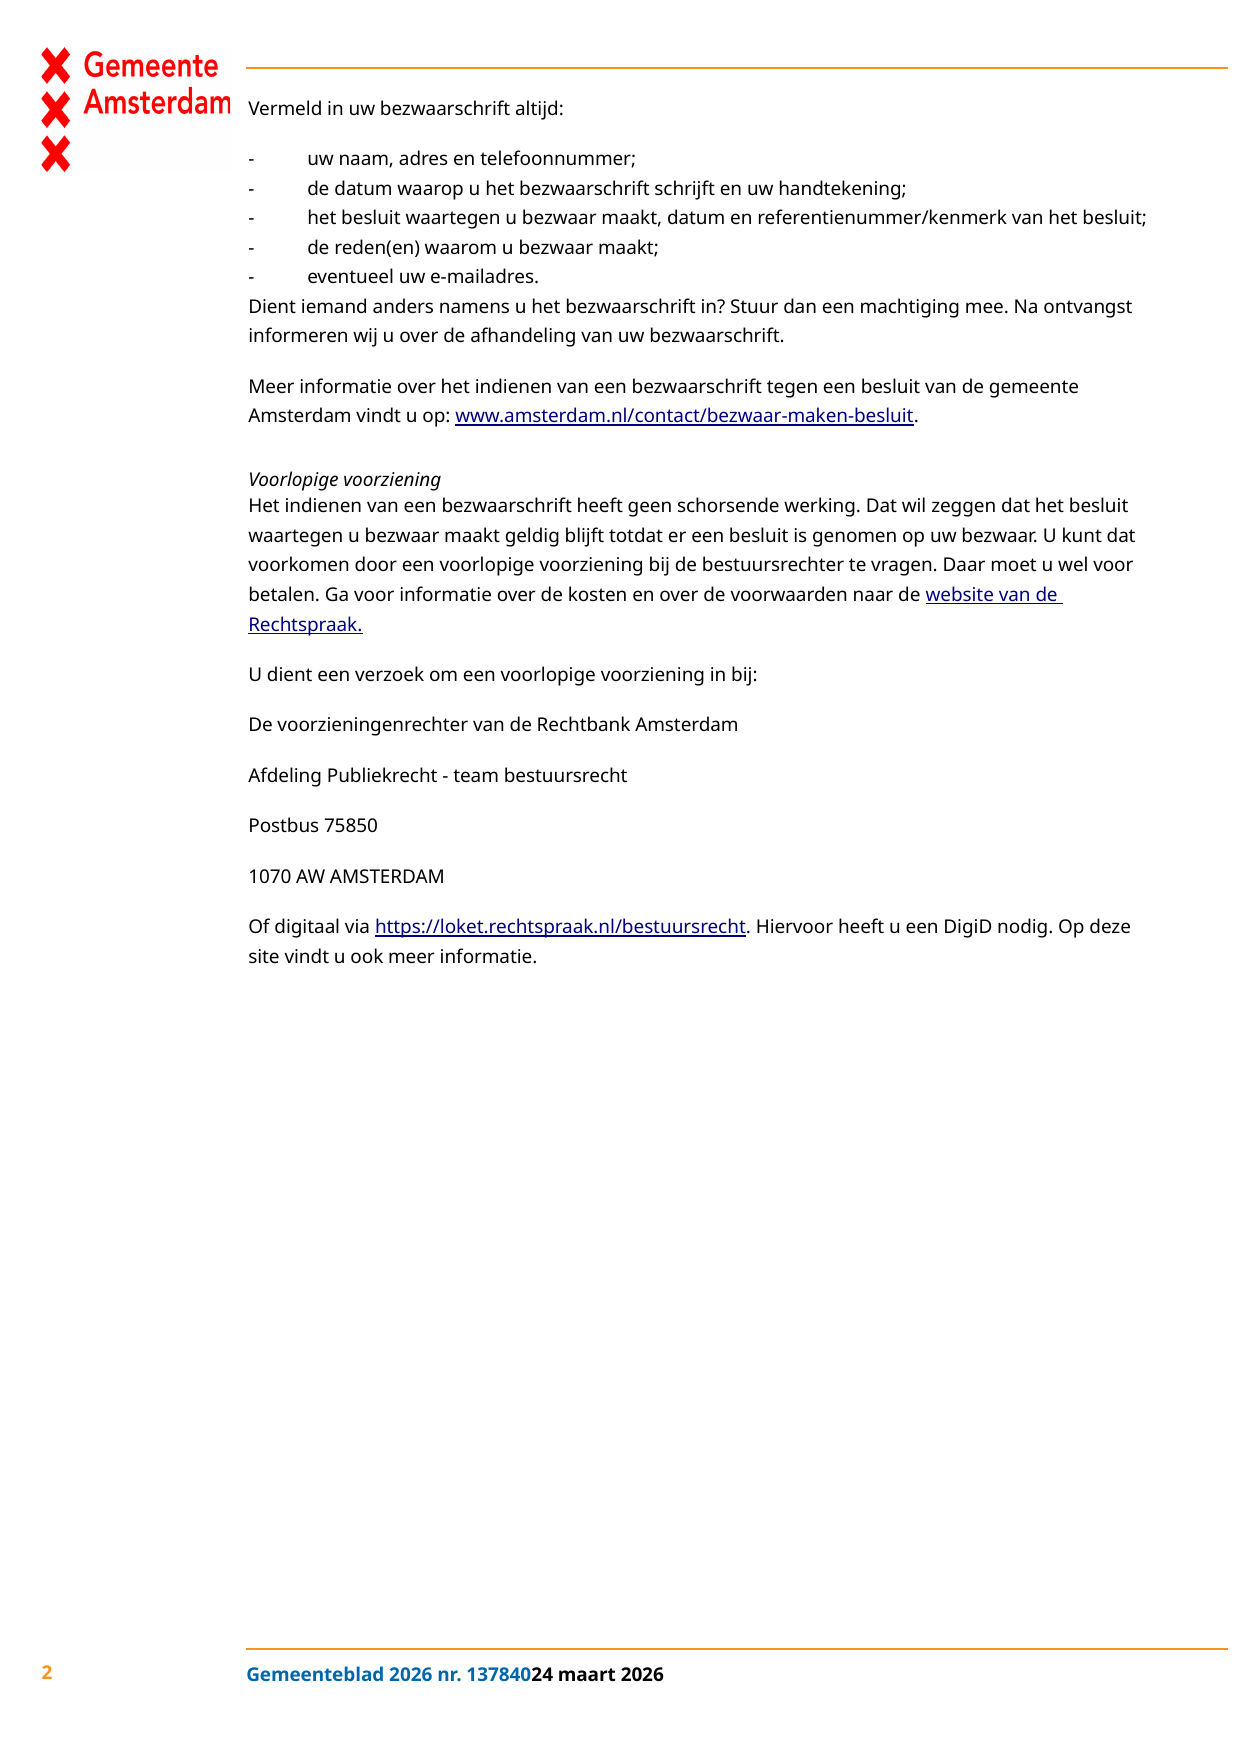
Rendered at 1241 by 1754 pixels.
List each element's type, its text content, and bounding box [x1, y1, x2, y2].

text Vermeld in uw bezwaarschrift altijd: [248, 95, 1152, 121]
text Postbus 75850 [248, 812, 1152, 838]
text Of digitaal via https://loket.rechtspraak.nl/bestuursrecht. Hiervoor heeft u een DigiD nodig. Op deze site vindt u ook meer informatie. [248, 913, 1152, 968]
text Meer informatie over het indienen van een bezwaarschrift tegen een besluit van de gemeente Amsterdam vindt u op: www.amsterdam.nl/contact/bezwaar-maken-besluit. [248, 373, 1152, 428]
list de reden(en) waarom u bezwaar maakt; [248, 234, 1152, 260]
text Voorlopige voorziening [248, 467, 1152, 492]
text U dient een verzoek om een voorlopige voorziening in bij: [248, 661, 1152, 687]
text Het indienen van een bezwaarschrift heeft geen schorsende werking. Dat wil zeggen dat het besluit waartegen u bezwaar maakt geldig blijft totdat er een besluit is genomen op uw bezwaar. U kunt dat voorkomen door een voorlopige voorziening bij de bestuursrechter te vragen. Daar moet u wel voor betalen. Ga voor informatie over de kosten en over de voorwaarden naar de website van de Rechtspraak. [248, 492, 1152, 636]
text 1070 AW AMSTERDAM [248, 863, 1152, 888]
picture [41, 47, 231, 172]
text De voorzieningenrechter van de Rechtbank Amsterdam [248, 712, 1152, 737]
list de datum waarop u het bezwaarschrift schrijft en uw handtekening; [248, 175, 1152, 201]
text Afdeling Publiekrecht - team bestuursrecht [248, 762, 1152, 788]
list eventueel uw e-mailadres. [248, 263, 1152, 289]
text Dient iemand anders namens u het bezwaarschrift in? Stuur dan een machtiging mee. Na ontvangst informeren wij u over de afhandeling van uw bezwaarschrift. [248, 293, 1152, 348]
list uw naam, adres en telefoonnummer; [248, 145, 1152, 171]
list het besluit waartegen u bezwaar maakt, datum en referentienummer/kenmerk van het besluit; [248, 204, 1152, 230]
